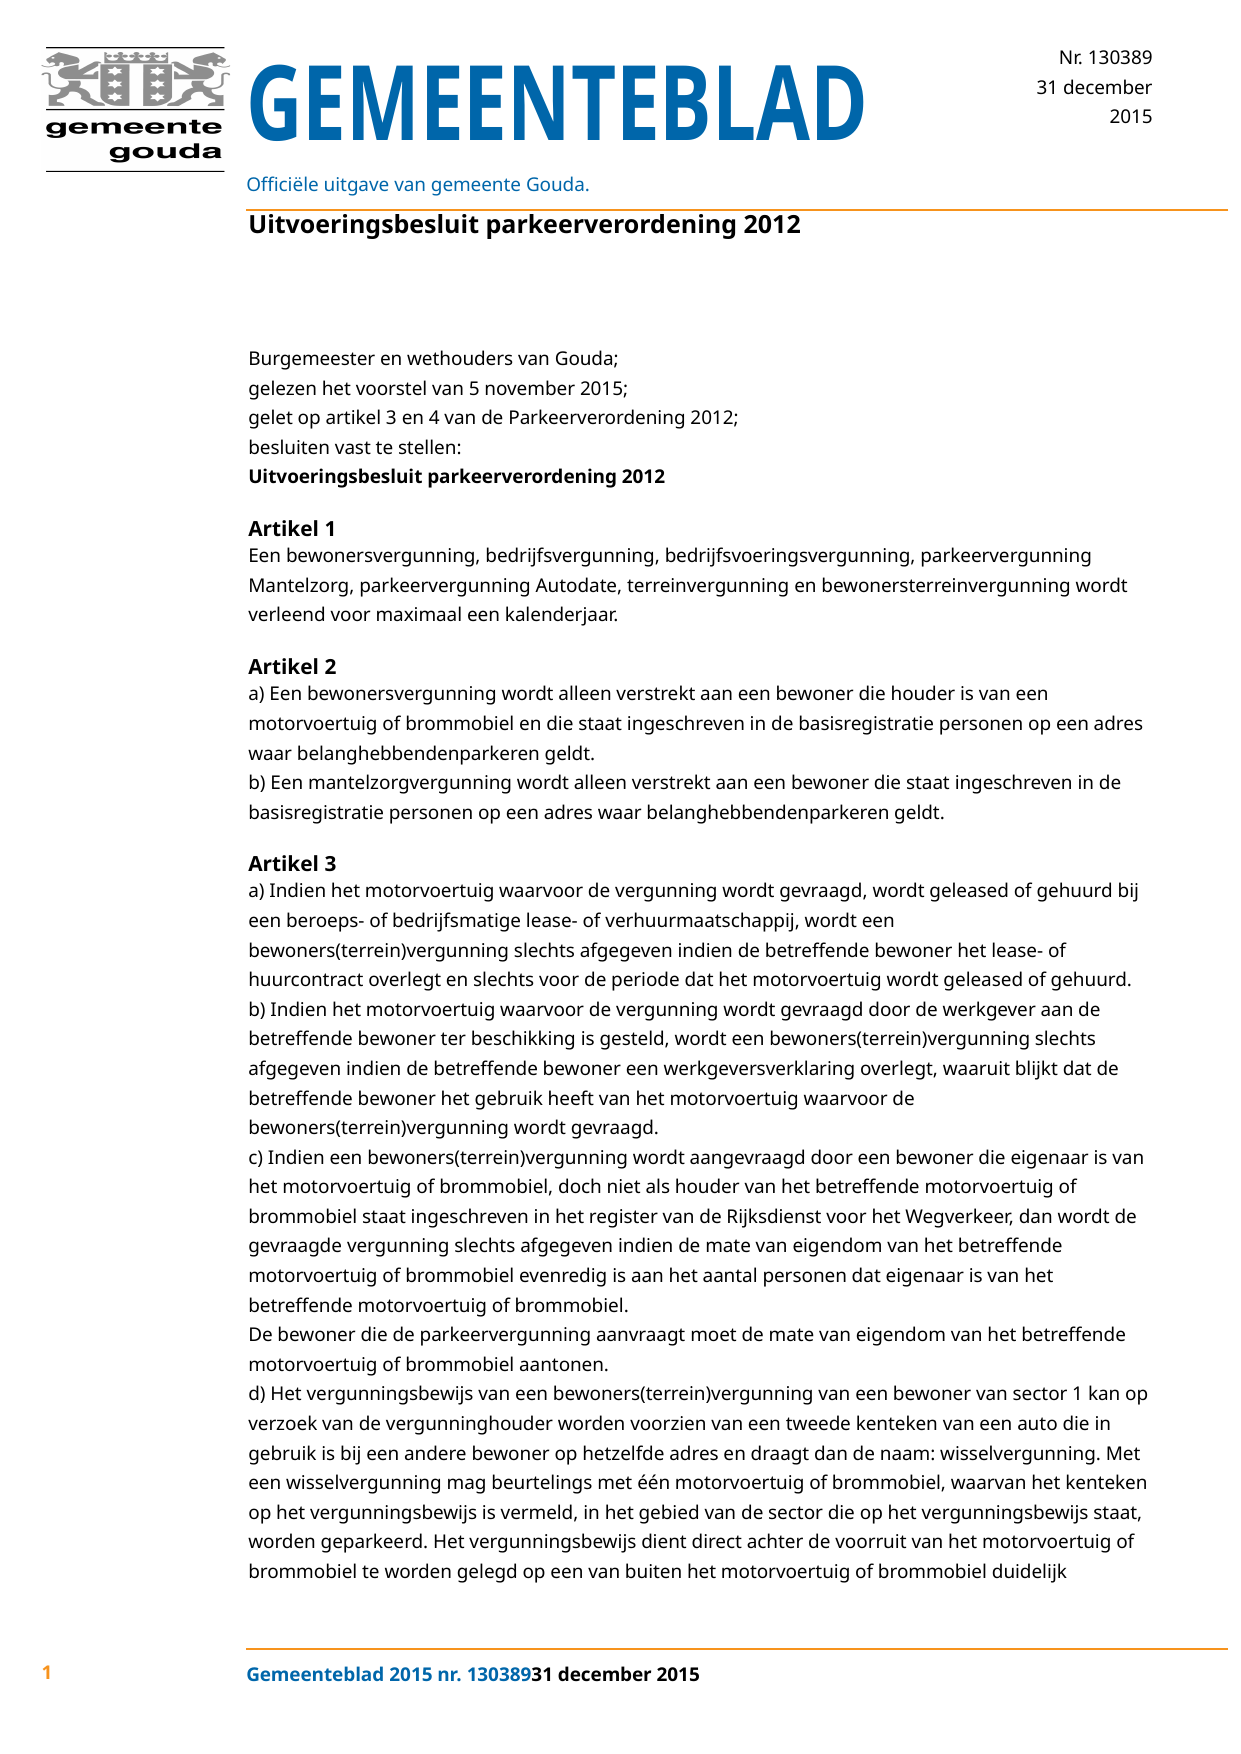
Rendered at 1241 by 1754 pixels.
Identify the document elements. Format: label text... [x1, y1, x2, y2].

text Artikel 1 [248, 514, 1152, 542]
text d) Het vergunningsbewijs van een bewoners(terrein)vergunning van een bewoner van sector 1 kan op verzoek van de vergunninghouder worden voorzien van een tweede kenteken van een auto die in gebruik is bij een andere bewoner op hetzelfde adres en draagt dan de naam: wisselvergunning. Met een wisselvergunning mag beurtelings met één motorvoertuig of brommobiel, waarvan het kenteken op het vergunningsbewijs is vermeld, in het gebied van de sector die op het vergunningsbewijs staat, worden geparkeerd. Het vergunningsbewijs dient direct achter de voorruit van het motorvoertuig of brommobiel te worden gelegd op een van buiten het motorvoertuig of brommobiel duidelijk [248, 1381, 1152, 1584]
text a) Indien het motorvoertuig waarvoor de vergunning wordt gevraagd, wordt geleased of gehuurd bij een beroeps- of bedrijfsmatige lease- of verhuurmaatschappij, wordt een bewoners(terrein)vergunning slechts afgegeven indien de betreffende bewoner het lease- of huurcontract overlegt en slechts voor de periode dat het motorvoertuig wordt geleased of gehuurd. [248, 878, 1152, 992]
text gelezen het voorstel van 5 november 2015; [248, 375, 1152, 401]
text b) Een mantelzorgvergunning wordt alleen verstrekt aan een bewoner die staat ingeschreven in de basisregistratie personen op een adres waar belanghebbendenparkeren geldt. [248, 769, 1152, 824]
text a) Een bewonersvergunning wordt alleen verstrekt aan een bewoner die houder is van een motorvoertuig of brommobiel en die staat ingeschreven in de basisregistratie personen op een adres waar belanghebbendenparkeren geldt. [248, 681, 1152, 765]
text b) Indien het motorvoertuig waarvoor de vergunning wordt gevraagd door de werkgever aan de betreffende bewoner ter beschikking is gesteld, wordt een bewoners(terrein)vergunning slechts afgegeven indien de betreffende bewoner een werkgeversverklaring overlegt, waaruit blijkt dat de betreffende bewoner het gebruik heeft van het motorvoertuig waarvoor de bewoners(terrein)vergunning wordt gevraagd. [248, 996, 1152, 1140]
text Een bewonersvergunning, bedrijfsvergunning, bedrijfsvoeringsvergunning, parkeervergunning Mantelzorg, parkeervergunning Autodate, terreinvergunning en bewonersterreinvergunning wordt verleend voor maximaal een kalenderjaar. [248, 542, 1152, 627]
text besluiten vast te stellen: [248, 434, 1152, 460]
text c) Indien een bewoners(terrein)vergunning wordt aangevraagd door een bewoner die eigenaar is van het motorvoertuig of brommobiel, doch niet als houder van het betreffende motorvoertuig of brommobiel staat ingeschreven in het register van de Rijksdienst voor het Wegverkeer, dan wordt de gevraagde vergunning slechts afgegeven indien de mate van eigendom van het betreffende motorvoertuig of brommobiel evenredig is aan het aantal personen dat eigenaar is van het betreffende motorvoertuig of brommobiel. [248, 1144, 1152, 1318]
text Artikel 2 [248, 652, 1152, 681]
text Uitvoeringsbesluit parkeerverordening 2012 [248, 464, 1152, 489]
text gelet op artikel 3 en 4 van de Parkeerverordening 2012; [248, 404, 1152, 430]
text Burgemeester en wethouders van Gouda; [248, 345, 1152, 371]
picture [41, 47, 231, 172]
text Artikel 3 [248, 849, 1152, 878]
text De bewoner die de parkeervergunning aanvraagt moet de mate van eigendom van het betreffende motorvoertuig of brommobiel aantonen. [248, 1321, 1152, 1377]
text Uitvoeringsbesluit parkeerverordening 2012 [248, 211, 1152, 241]
